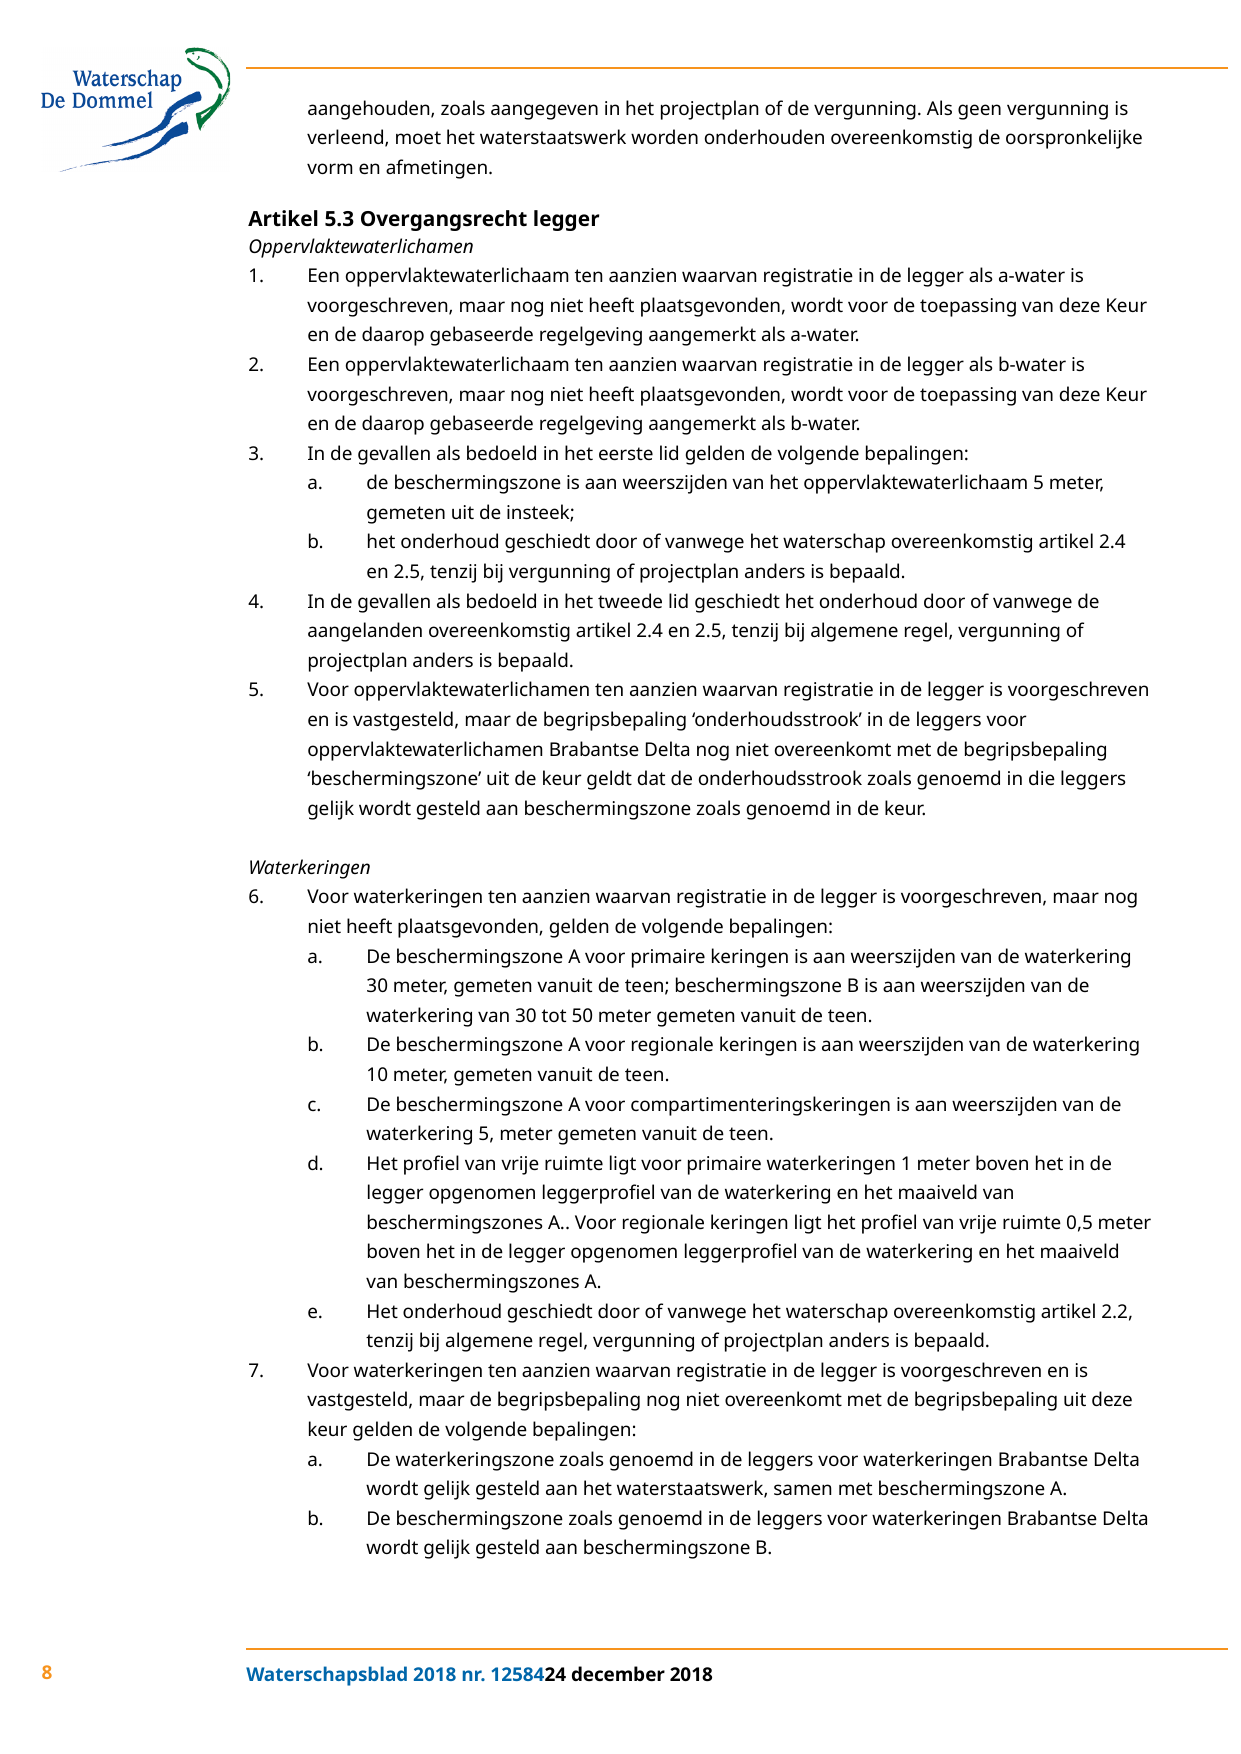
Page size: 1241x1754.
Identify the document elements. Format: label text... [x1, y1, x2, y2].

list In de gevallen als bedoeld in het eerste lid gelden de volgende bepalingen: [248, 440, 1152, 466]
list de beschermingszone is aan weerszijden van het oppervlaktewaterlichaam 5 meter, gemeten uit de insteek; [307, 469, 1152, 525]
list De beschermingszone zoals genoemd in de leggers voor waterkeringen Brabantse Delta wordt gelijk gesteld aan beschermingszone B. [307, 1505, 1152, 1560]
list Een oppervlaktewaterlichaam ten aanzien waarvan registratie in de legger als a-water is voorgeschreven, maar nog niet heeft plaatsgevonden, wordt voor de toepassing van deze Keur en de daarop gebaseerde regelgeving aangemerkt als a-water. [248, 262, 1152, 347]
text Oppervlaktewaterlichamen [248, 233, 1152, 258]
list Het onderhoud geschiedt door of vanwege het waterschap overeenkomstig artikel 2.2, tenzij bij algemene regel, vergunning of projectplan anders is bepaald. [307, 1298, 1152, 1353]
list Voor waterkeringen ten aanzien waarvan registratie in de legger is voorgeschreven, maar nog niet heeft plaatsgevonden, gelden de volgende bepalingen: [248, 884, 1152, 939]
text Waterkeringen [248, 854, 1152, 880]
text Artikel 5.3 Overgangsrecht legger [248, 204, 1152, 233]
list De beschermingszone A voor regionale keringen is aan weerszijden van de waterkering 10 meter, gemeten vanuit de teen. [307, 1032, 1152, 1087]
list Een oppervlaktewaterlichaam ten aanzien waarvan registratie in de legger als b-water is voorgeschreven, maar nog niet heeft plaatsgevonden, wordt voor de toepassing van deze Keur en de daarop gebaseerde regelgeving aangemerkt als b-water. [248, 351, 1152, 436]
list Voor oppervlaktewaterlichamen ten aanzien waarvan registratie in de legger is voorgeschreven en is vastgesteld, maar de begripsbepaling ‘onderhoudsstrook’ in de leggers voor oppervlaktewaterlichamen Brabantse Delta nog niet overeenkomt met de begripsbepaling ‘beschermingszone’ uit de keur geldt dat de onderhoudsstrook zoals genoemd in die leggers gelijk wordt gesteld aan beschermingszone zoals genoemd in de keur. [248, 677, 1152, 821]
list De beschermingszone A voor primaire keringen is aan weerszijden van de waterkering 30 meter, gemeten vanuit de teen; beschermingszone B is aan weerszijden van de waterkering van 30 tot 50 meter gemeten vanuit de teen. [307, 943, 1152, 1028]
list Voor waterkeringen ten aanzien waarvan registratie in de legger is voorgeschreven en is vastgesteld, maar de begripsbepaling nog niet overeenkomt met de begripsbepaling uit deze keur gelden de volgende bepalingen: [248, 1357, 1152, 1442]
list In de gevallen als bedoeld in het tweede lid geschiedt het onderhoud door of vanwege de aangelanden overeenkomstig artikel 2.4 en 2.5, tenzij bij algemene regel, vergunning of projectplan anders is bepaald. [248, 588, 1152, 673]
list het onderhoud geschiedt door of vanwege het waterschap overeenkomstig artikel 2.4 en 2.5, tenzij bij vergunning of projectplan anders is bepaald. [307, 529, 1152, 584]
list De waterkeringszone zoals genoemd in de leggers voor waterkeringen Brabantse Delta wordt gelijk gesteld aan het waterstaatswerk, samen met beschermingszone A. [307, 1446, 1152, 1501]
list aangehouden, zoals aangegeven in het projectplan of de vergunning. Als geen vergunning is verleend, moet het waterstaatswerk worden onderhouden overeenkomstig de oorspronkelijke vorm en afmetingen. [248, 95, 1152, 180]
list Het profiel van vrije ruimte ligt voor primaire waterkeringen 1 meter boven het in de legger opgenomen leggerprofiel van de waterkering en het maaiveld van beschermingszones A.. Voor regionale keringen ligt het profiel van vrije ruimte 0,5 meter boven het in de legger opgenomen leggerprofiel van de waterkering en het maaiveld van beschermingszones A. [307, 1150, 1152, 1294]
picture [41, 47, 231, 172]
list De beschermingszone A voor compartimenteringskeringen is aan weerszijden van de waterkering 5, meter gemeten vanuit de teen. [307, 1091, 1152, 1146]
